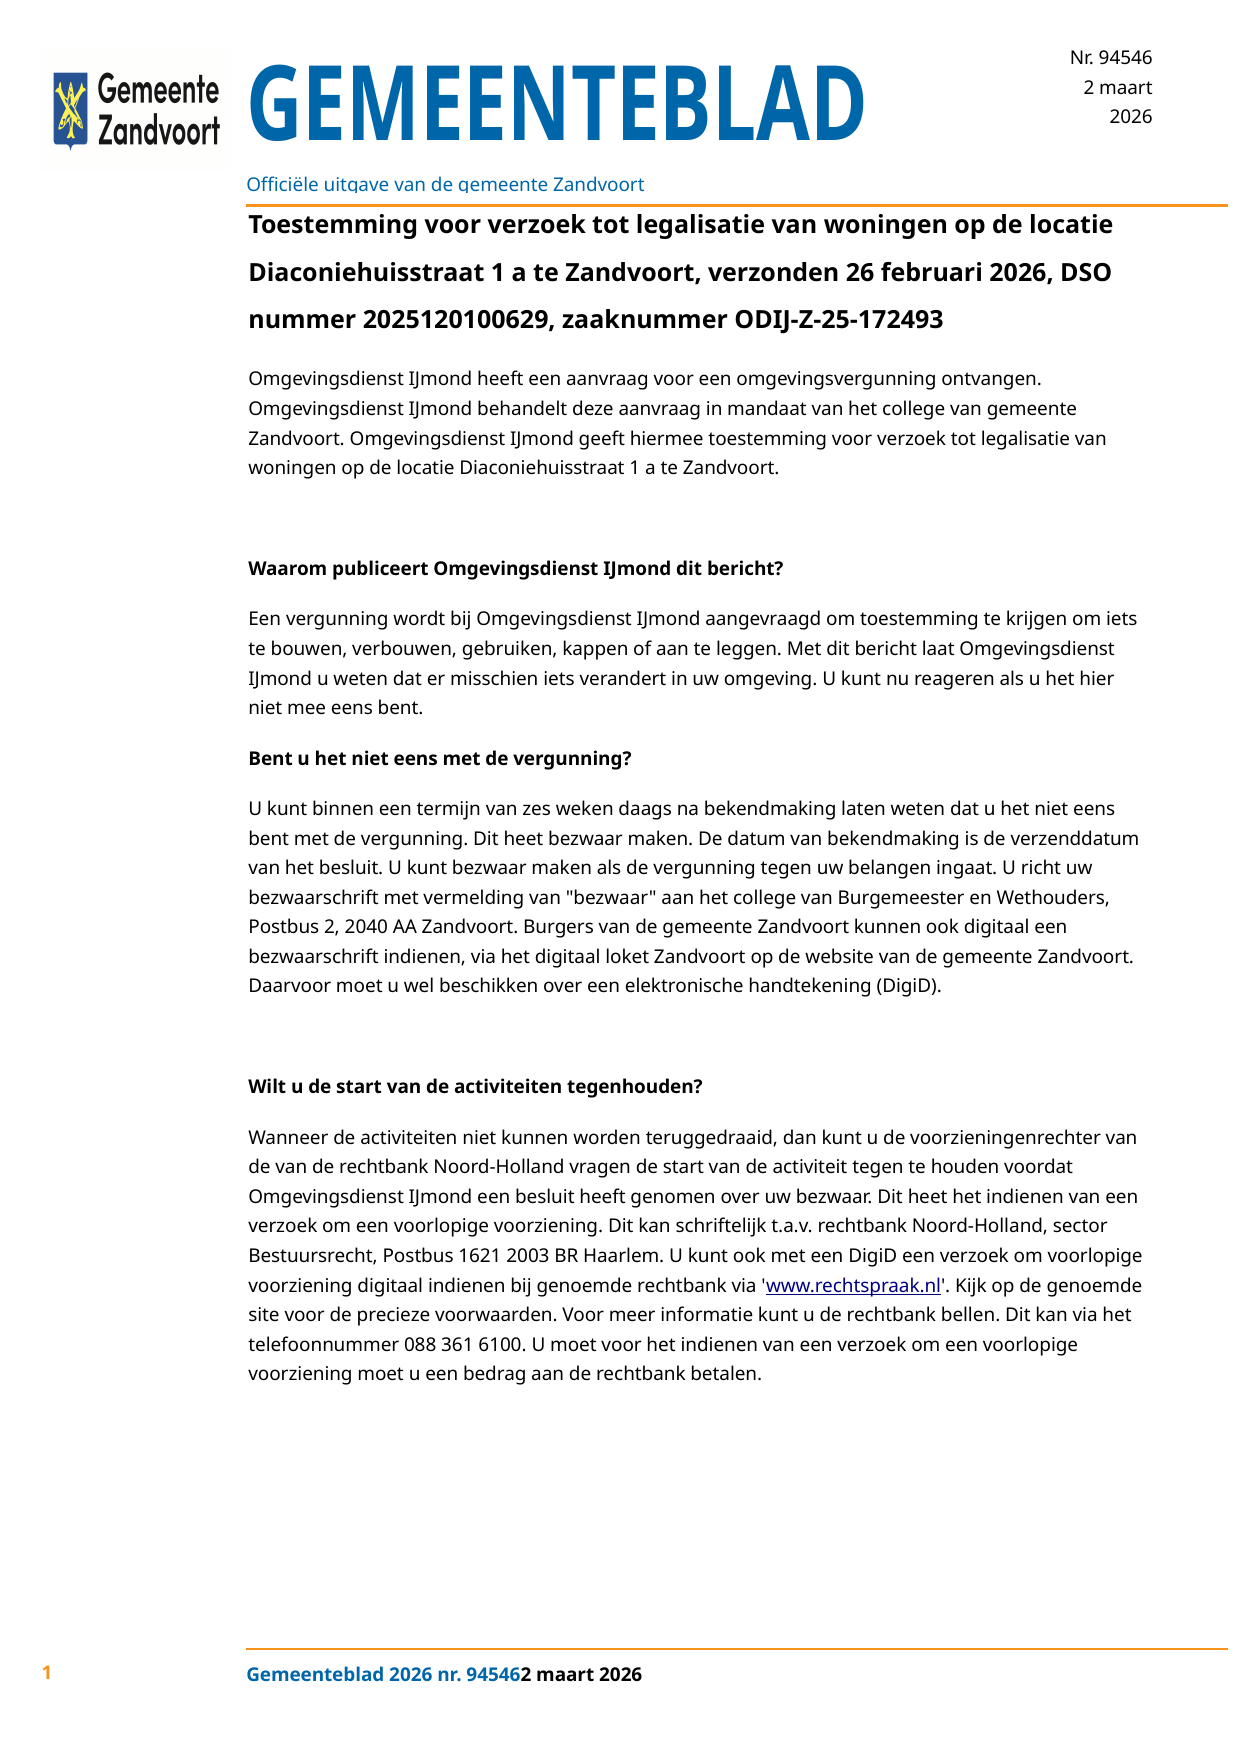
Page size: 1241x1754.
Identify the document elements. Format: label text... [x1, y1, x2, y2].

text Toestemming voor verzoek tot legalisatie van woningen op de locatie Diaconiehuisstraat 1 a te Zandvoort, verzonden 26 februari 2026, DSO nummer 2025120100629, zaaknummer ODIJ-Z-25-172493 [248, 207, 1152, 336]
text Wilt u de start van de activiteiten tegenhouden? [248, 1073, 1152, 1099]
text Wanneer de activiteiten niet kunnen worden teruggedraaid, dan kunt u de voorzieningenrechter van de van de rechtbank Noord-Holland vragen de start van de activiteit tegen te houden voordat Omgevingsdienst IJmond een besluit heeft genomen over uw bezwaar. Dit heet het indienen van een verzoek om een voorlopige voorziening. Dit kan schriftelijk t.a.v. rechtbank Noord-Holland, sector Bestuursrecht, Postbus 1621 2003 BR Haarlem. U kunt ook met een DigiD een verzoek om voorlopige voorziening digitaal indienen bij genoemde rechtbank via 'www.rechtspraak.nl'. Kijk op de genoemde site voor de precieze voorwaarden. Voor meer informatie kunt u de rechtbank bellen. Dit kan via het telefoonnummer 088 361 6100. U moet voor het indienen van een verzoek om een voorlopige voorziening moet u een bedrag aan de rechtbank betalen. [248, 1124, 1152, 1386]
text Waarom publiceert Omgevingsdienst IJmond dit bericht? [248, 555, 1152, 581]
text Bent u het niet eens met de vergunning? [248, 745, 1152, 770]
text U kunt binnen een termijn van zes weken daags na bekendmaking laten weten dat u het niet eens bent met de vergunning. Dit heet bezwaar maken. De datum van bekendmaking is de verzenddatum van het besluit. U kunt bezwaar maken als de vergunning tegen uw belangen ingaat. U richt uw bezwaarschrift met vermelding van "bezwaar" aan het college van Burgemeester en Wethouders, Postbus 2, 2040 AA Zandvoort. Burgers van de gemeente Zandvoort kunnen ook digitaal een bezwaarschrift indienen, via het digitaal loket Zandvoort op de website van de gemeente Zandvoort. Daarvoor moet u wel beschikken over een elektronische handtekening (DigiD). [248, 795, 1152, 998]
text Omgevingsdienst IJmond heeft een aanvraag voor een omgevingsvergunning ontvangen. Omgevingsdienst IJmond behandelt deze aanvraag in mandaat van het college van gemeente Zandvoort. Omgevingsdienst IJmond geeft hiermee toestemming voor verzoek tot legalisatie van woningen op de locatie Diaconiehuisstraat 1 a te Zandvoort. [248, 366, 1152, 480]
text Een vergunning wordt bij Omgevingsdienst IJmond aangevraagd om toestemming te krijgen om iets te bouwen, verbouwen, gebruiken, kappen of aan te leggen. Met dit bericht laat Omgevingsdienst IJmond u weten dat er misschien iets verandert in uw omgeving. U kunt nu reageren als u het hier niet mee eens bent. [248, 606, 1152, 720]
picture [41, 47, 231, 172]
